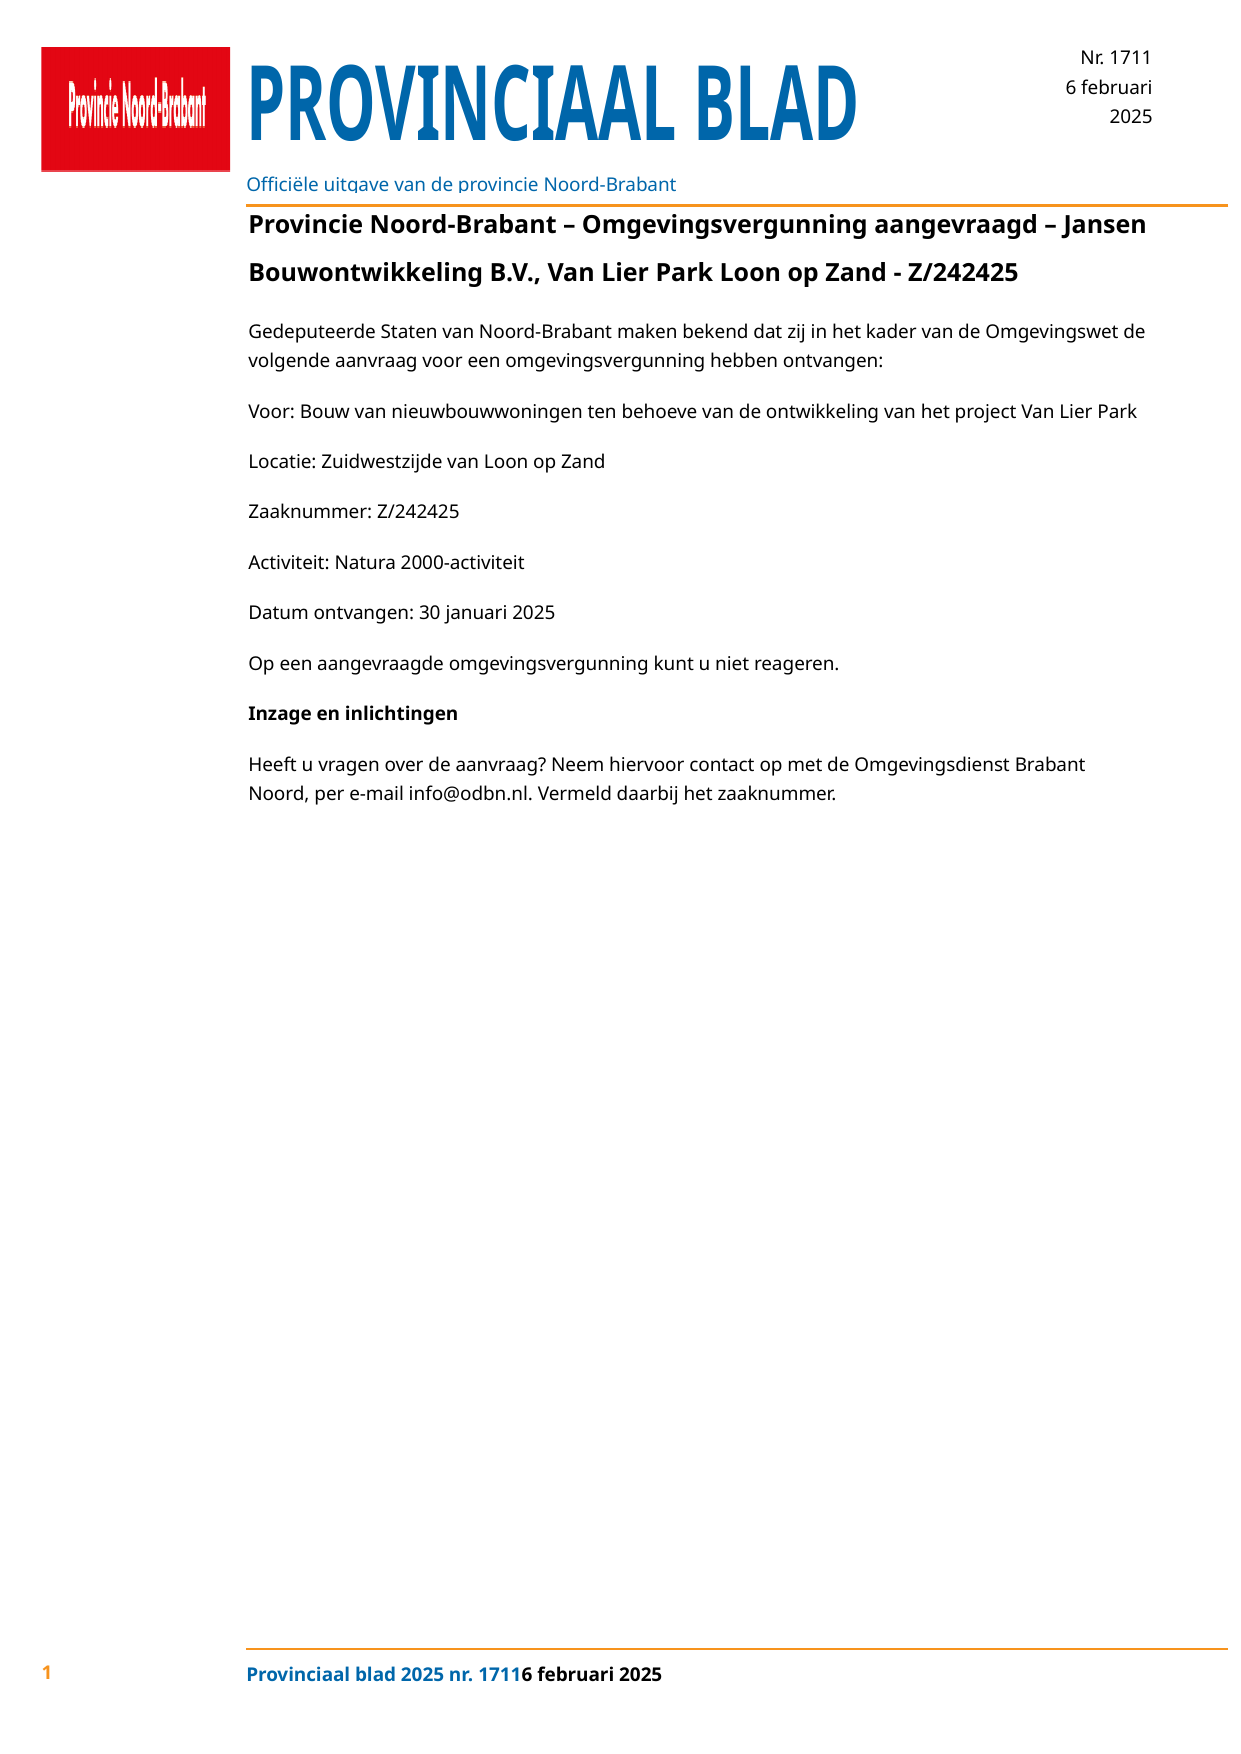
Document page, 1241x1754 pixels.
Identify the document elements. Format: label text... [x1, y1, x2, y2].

picture [41, 47, 231, 172]
text Op een aangevraagde omgevingsvergunning kunt u niet reageren. [248, 650, 1152, 676]
text Locatie: Zuidwestzijde van Loon op Zand [248, 448, 1152, 474]
text Zaaknummer: Z/242425 [248, 499, 1152, 524]
text Activiteit: Natura 2000-activiteit [248, 549, 1152, 575]
text Provincie Noord-Brabant – Omgevingsvergunning aangevraagd – Jansen Bouwontwikkeling B.V., Van Lier Park Loon op Zand - Z/242425 [248, 207, 1152, 288]
text Inzage en inlichtingen [248, 700, 1152, 726]
text Datum ontvangen: 30 januari 2025 [248, 599, 1152, 625]
text Heeft u vragen over de aanvraag? Neem hiervoor contact op met de Omgevingsdienst Brabant Noord, per e-mail info@odbn.nl. Vermeld daarbij het zaaknummer. [248, 751, 1152, 806]
text Voor: Bouw van nieuwbouwwoningen ten behoeve van de ontwikkeling van het project Van Lier Park [248, 398, 1152, 424]
text Gedeputeerde Staten van Noord-Brabant maken bekend dat zij in het kader van de Omgevingswet de volgende aanvraag voor een omgevingsvergunning hebben ontvangen: [248, 318, 1152, 373]
